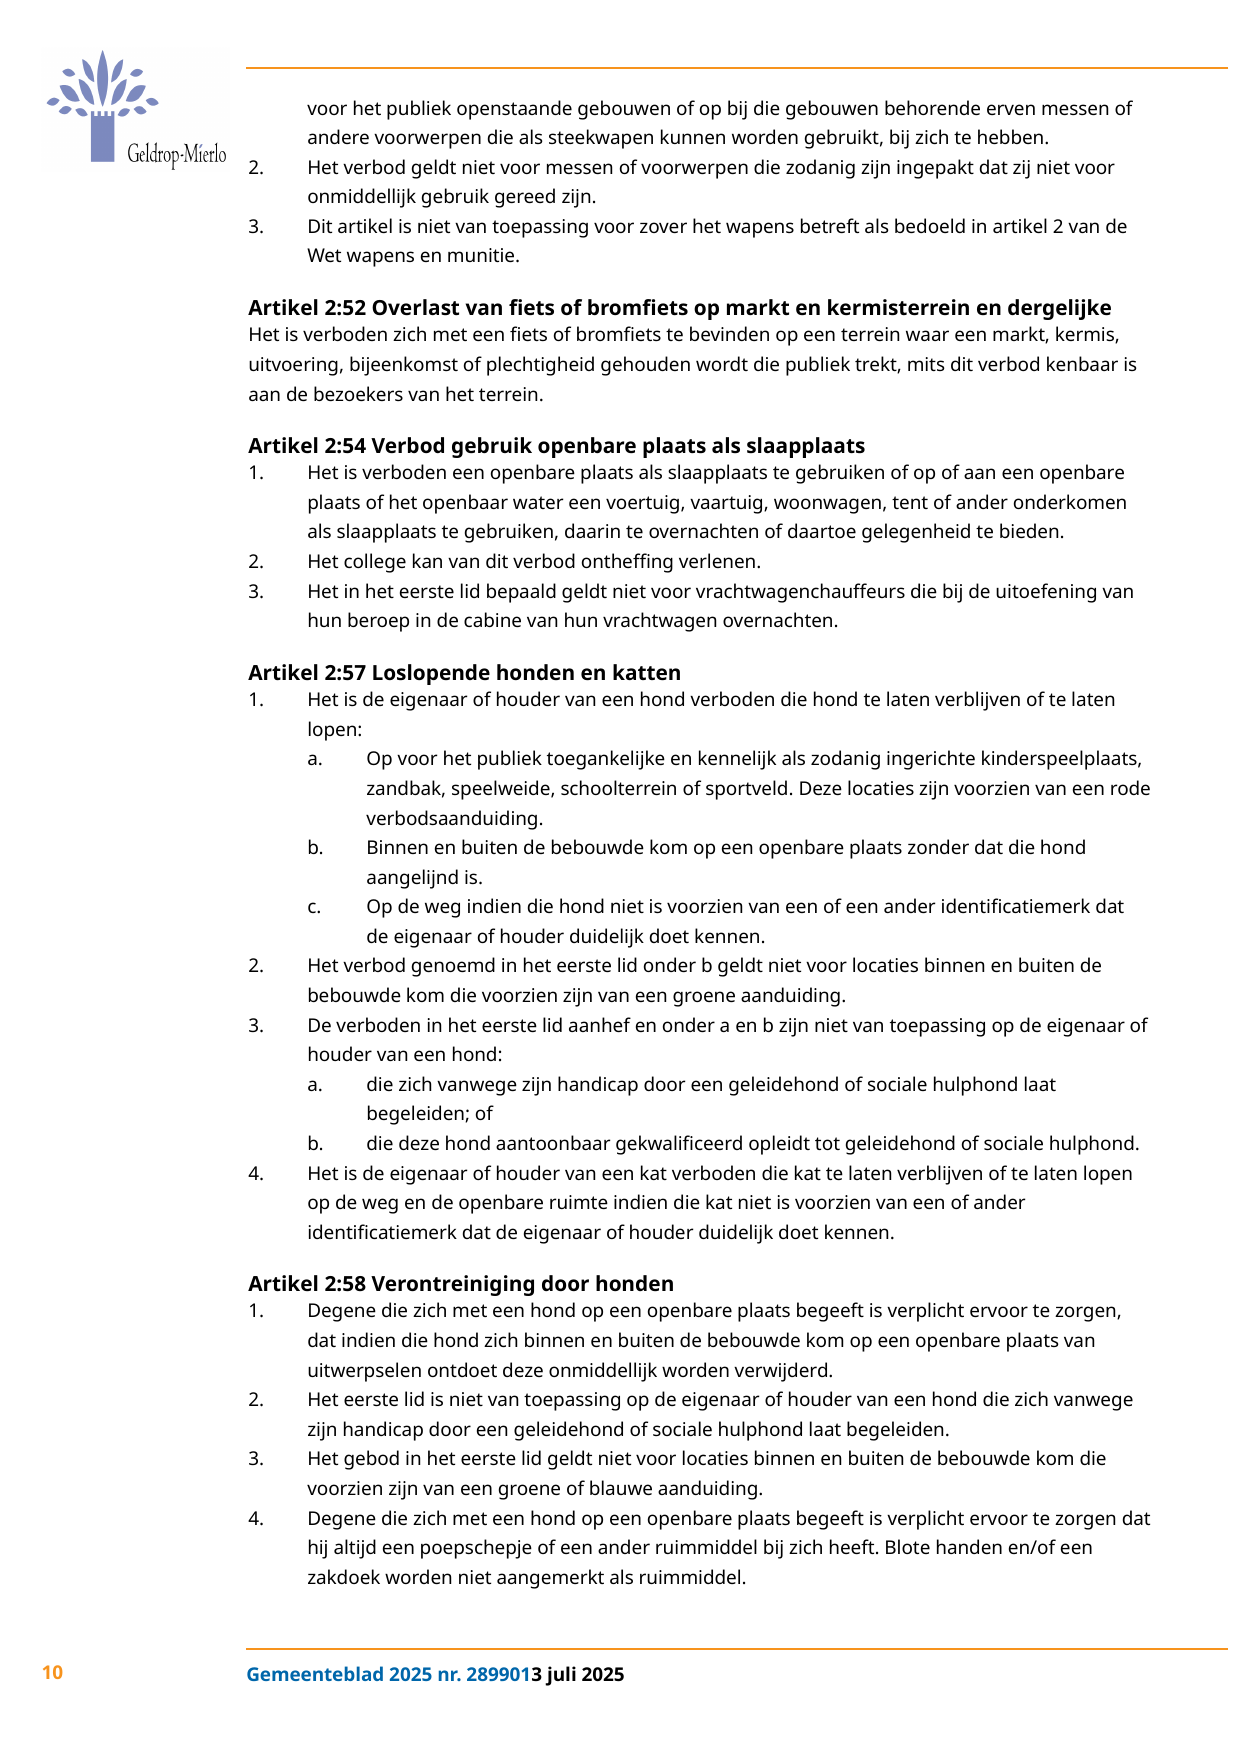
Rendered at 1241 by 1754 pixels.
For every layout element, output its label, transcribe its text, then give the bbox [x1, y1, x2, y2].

text Artikel 2:58 Verontreiniging door honden [248, 1269, 1152, 1298]
list De verboden in het eerste lid aanhef en onder a en b zijn niet van toepassing op de eigenaar of houder van een hond: [248, 1012, 1152, 1067]
list Het in het eerste lid bepaald geldt niet voor vrachtwagenchauffeurs die bij de uitoefening van hun beroep in de cabine van hun vrachtwagen overnachten. [248, 578, 1152, 633]
list Het is verboden een openbare plaats als slaapplaats te gebruiken of op of aan een openbare plaats of het openbaar water een voertuig, vaartuig, woonwagen, tent of ander onderkomen als slaapplaats te gebruiken, daarin te overnachten of daartoe gelegenheid te bieden. [248, 459, 1152, 544]
text Artikel 2:54 Verbod gebruik openbare plaats als slaapplaats [248, 431, 1152, 459]
picture [41, 47, 231, 172]
text Het is verboden zich met een fiets of bromfiets te bevinden op een terrein waar een markt, kermis, uitvoering, bijeenkomst of plechtigheid gehouden wordt die publiek trekt, mits dit verbod kenbaar is aan de bezoekers van het terrein. [248, 322, 1152, 406]
list Het college kan van dit verbod ontheffing verlenen. [248, 548, 1152, 574]
list Binnen en buiten de bebouwde kom op een openbare plaats zonder dat die hond aangelijnd is. [307, 834, 1152, 889]
list Het gebod in het eerste lid geldt niet voor locaties binnen en buiten de bebouwde kom die voorzien zijn van een groene of blauwe aanduiding. [248, 1446, 1152, 1501]
list Dit artikel is niet van toepassing voor zover het wapens betreft als bedoeld in artikel 2 van de Wet wapens en munitie. [248, 213, 1152, 268]
list voor het publiek openstaande gebouwen of op bij die gebouwen behorende erven messen of andere voorwerpen die als steekwapen kunnen worden gebruikt, bij zich te hebben. [248, 95, 1152, 150]
list die zich vanwege zijn handicap door een geleidehond of sociale hulphond laat begeleiden; of [307, 1071, 1152, 1126]
list Degene die zich met een hond op een openbare plaats begeeft is verplicht ervoor te zorgen, dat indien die hond zich binnen en buiten de bebouwde kom op een openbare plaats van uitwerpselen ontdoet deze onmiddellijk worden verwijderd. [248, 1298, 1152, 1383]
list Het verbod geldt niet voor messen of voorwerpen die zodanig zijn ingepakt dat zij niet voor onmiddellijk gebruik gereed zijn. [248, 154, 1152, 209]
list die deze hond aantoonbaar gekwalificeerd opleidt tot geleidehond of sociale hulphond. [307, 1130, 1152, 1156]
text Artikel 2:57 Loslopende honden en katten [248, 658, 1152, 686]
list Het is de eigenaar of houder van een hond verboden die hond te laten verblijven of te laten lopen: [248, 686, 1152, 742]
list Het eerste lid is niet van toepassing op de eigenaar of houder van een hond die zich vanwege zijn handicap door een geleidehond of sociale hulphond laat begeleiden. [248, 1386, 1152, 1442]
list Op voor het publiek toegankelijke en kennelijk als zodanig ingerichte kinderspeelplaats, zandbak, speelweide, schoolterrein of sportveld. Deze locaties zijn voorzien van een rode verbodsaanduiding. [307, 746, 1152, 830]
list Degene die zich met een hond op een openbare plaats begeeft is verplicht ervoor te zorgen dat hij altijd een poepschepje of een ander ruimmiddel bij zich heeft. Blote handen en/of een zakdoek worden niet aangemerkt als ruimmiddel. [248, 1505, 1152, 1590]
list Het verbod genoemd in het eerste lid onder b geldt niet voor locaties binnen en buiten de bebouwde kom die voorzien zijn van een groene aanduiding. [248, 953, 1152, 1008]
text Artikel 2:52 Overlast van fiets of bromfiets op markt en kermisterrein en dergelijke [248, 293, 1152, 322]
list Het is de eigenaar of houder van een kat verboden die kat te laten verblijven of te laten lopen op de weg en de openbare ruimte indien die kat niet is voorzien van een of ander identificatiemerk dat de eigenaar of houder duidelijk doet kennen. [248, 1160, 1152, 1244]
list Op de weg indien die hond niet is voorzien van een of een ander identificatiemerk dat de eigenaar of houder duidelijk doet kennen. [307, 893, 1152, 949]
